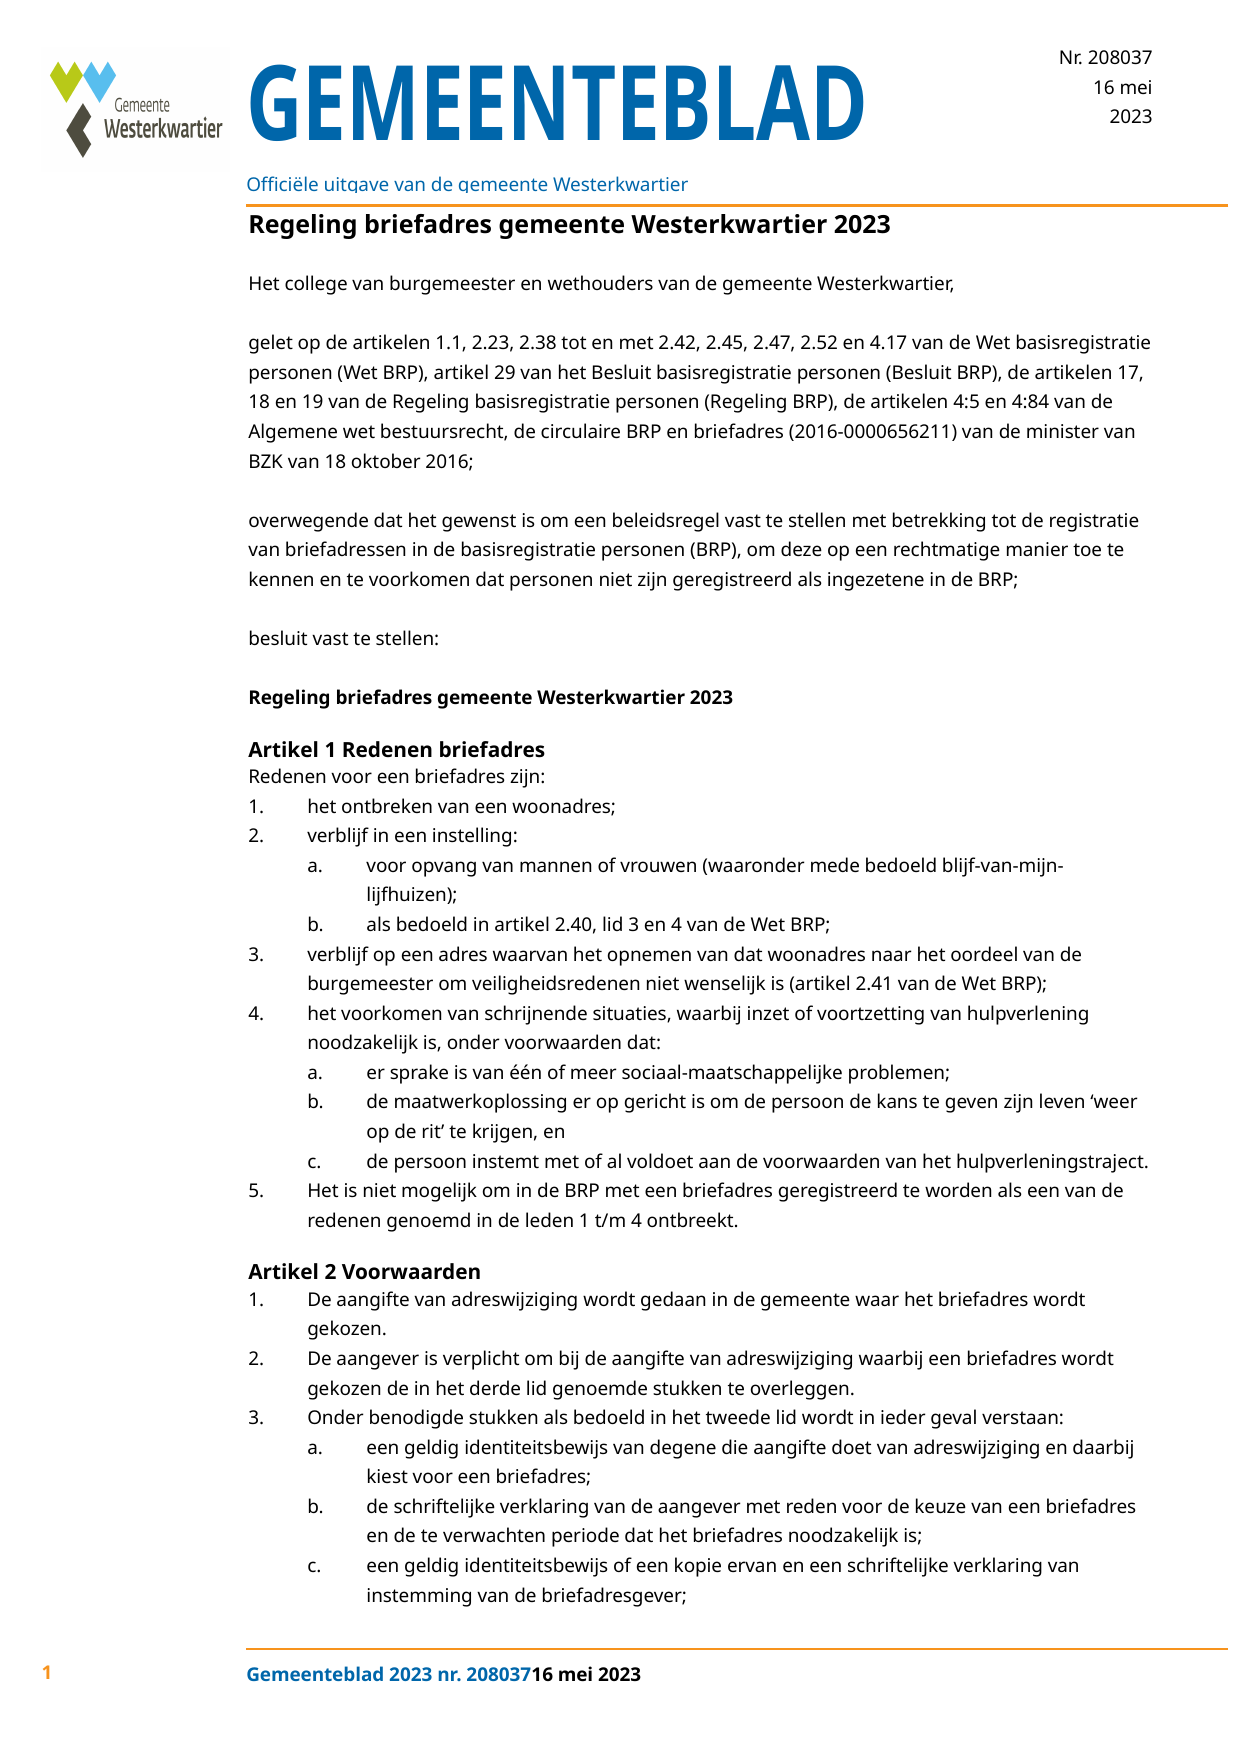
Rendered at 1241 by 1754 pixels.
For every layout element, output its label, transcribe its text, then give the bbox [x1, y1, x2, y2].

text Het college van burgemeester en wethouders van de gemeente Westerkwartier, [248, 270, 1152, 296]
list de schriftelijke verklaring van de aangever met reden voor de keuze van een briefadres en de te verwachten periode dat het briefadres noodzakelijk is; [307, 1493, 1152, 1548]
list verblijf in een instelling: [248, 822, 1152, 848]
list De aangever is verplicht om bij de aangifte van adreswijziging waarbij een briefadres wordt gekozen de in het derde lid genoemde stukken te overleggen. [248, 1345, 1152, 1400]
picture [41, 47, 231, 172]
text overwegende dat het gewenst is om een beleidsregel vast te stellen met betrekking tot de registratie van briefadressen in de basisregistratie personen (BRP), om deze op een rechtmatige manier toe te kennen en te voorkomen dat personen niet zijn geregistreerd als ingezetene in de BRP; [248, 507, 1152, 592]
list Onder benodigde stukken als bedoeld in het tweede lid wordt in ieder geval verstaan: [248, 1404, 1152, 1430]
text Regeling briefadres gemeente Westerkwartier 2023 [248, 684, 1152, 710]
list het voorkomen van schrijnende situaties, waarbij inzet of voortzetting van hulpverlening noodzakelijk is, onder voorwaarden dat: [248, 1000, 1152, 1055]
list een geldig identiteitsbewijs of een kopie ervan en een schriftelijke verklaring van instemming van de briefadresgever; [307, 1552, 1152, 1607]
text Artikel 1 Redenen briefadres [248, 735, 1152, 763]
list er sprake is van één of meer sociaal-maatschappelijke problemen; [307, 1059, 1152, 1085]
list het ontbreken van een woonadres; [248, 793, 1152, 819]
text Regeling briefadres gemeente Westerkwartier 2023 [248, 207, 1152, 241]
list Het is niet mogelijk om in de BRP met een briefadres geregistreerd te worden als een van de redenen genoemd in de leden 1 t/m 4 ontbreekt. [248, 1177, 1152, 1233]
text Artikel 2 Voorwaarden [248, 1257, 1152, 1286]
list De aangifte van adreswijziging wordt gedaan in de gemeente waar het briefadres wordt gekozen. [248, 1286, 1152, 1341]
text Redenen voor een briefadres zijn: [248, 763, 1152, 789]
text besluit vast te stellen: [248, 625, 1152, 651]
list de maatwerkoplossing er op gericht is om de persoon de kans te geven zijn leven ‘weer op de rit’ te krijgen, en [307, 1089, 1152, 1144]
list voor opvang van mannen of vrouwen (waaronder mede bedoeld blijf-van-mijn-lijfhuizen); [307, 852, 1152, 907]
list als bedoeld in artikel 2.40, lid 3 en 4 van de Wet BRP; [307, 911, 1152, 937]
list de persoon instemt met of al voldoet aan de voorwaarden van het hulpverleningstraject. [307, 1148, 1152, 1174]
list verblijf op een adres waarvan het opnemen van dat woonadres naar het oordeel van de burgemeester om veiligheidsredenen niet wenselijk is (artikel 2.41 van de Wet BRP); [248, 941, 1152, 996]
text gelet op de artikelen 1.1, 2.23, 2.38 tot en met 2.42, 2.45, 2.47, 2.52 en 4.17 van de Wet basisregistratie personen (Wet BRP), artikel 29 van het Besluit basisregistratie personen (Besluit BRP), de artikelen 17, 18 en 19 van de Regeling basisregistratie personen (Regeling BRP), de artikelen 4:5 en 4:84 van de Algemene wet bestuursrecht, de circulaire BRP en briefadres (2016-0000656211) van de minister van BZK van 18 oktober 2016; [248, 329, 1152, 473]
list een geldig identiteitsbewijs van degene die aangifte doet van adreswijziging en daarbij kiest voor een briefadres; [307, 1434, 1152, 1489]
